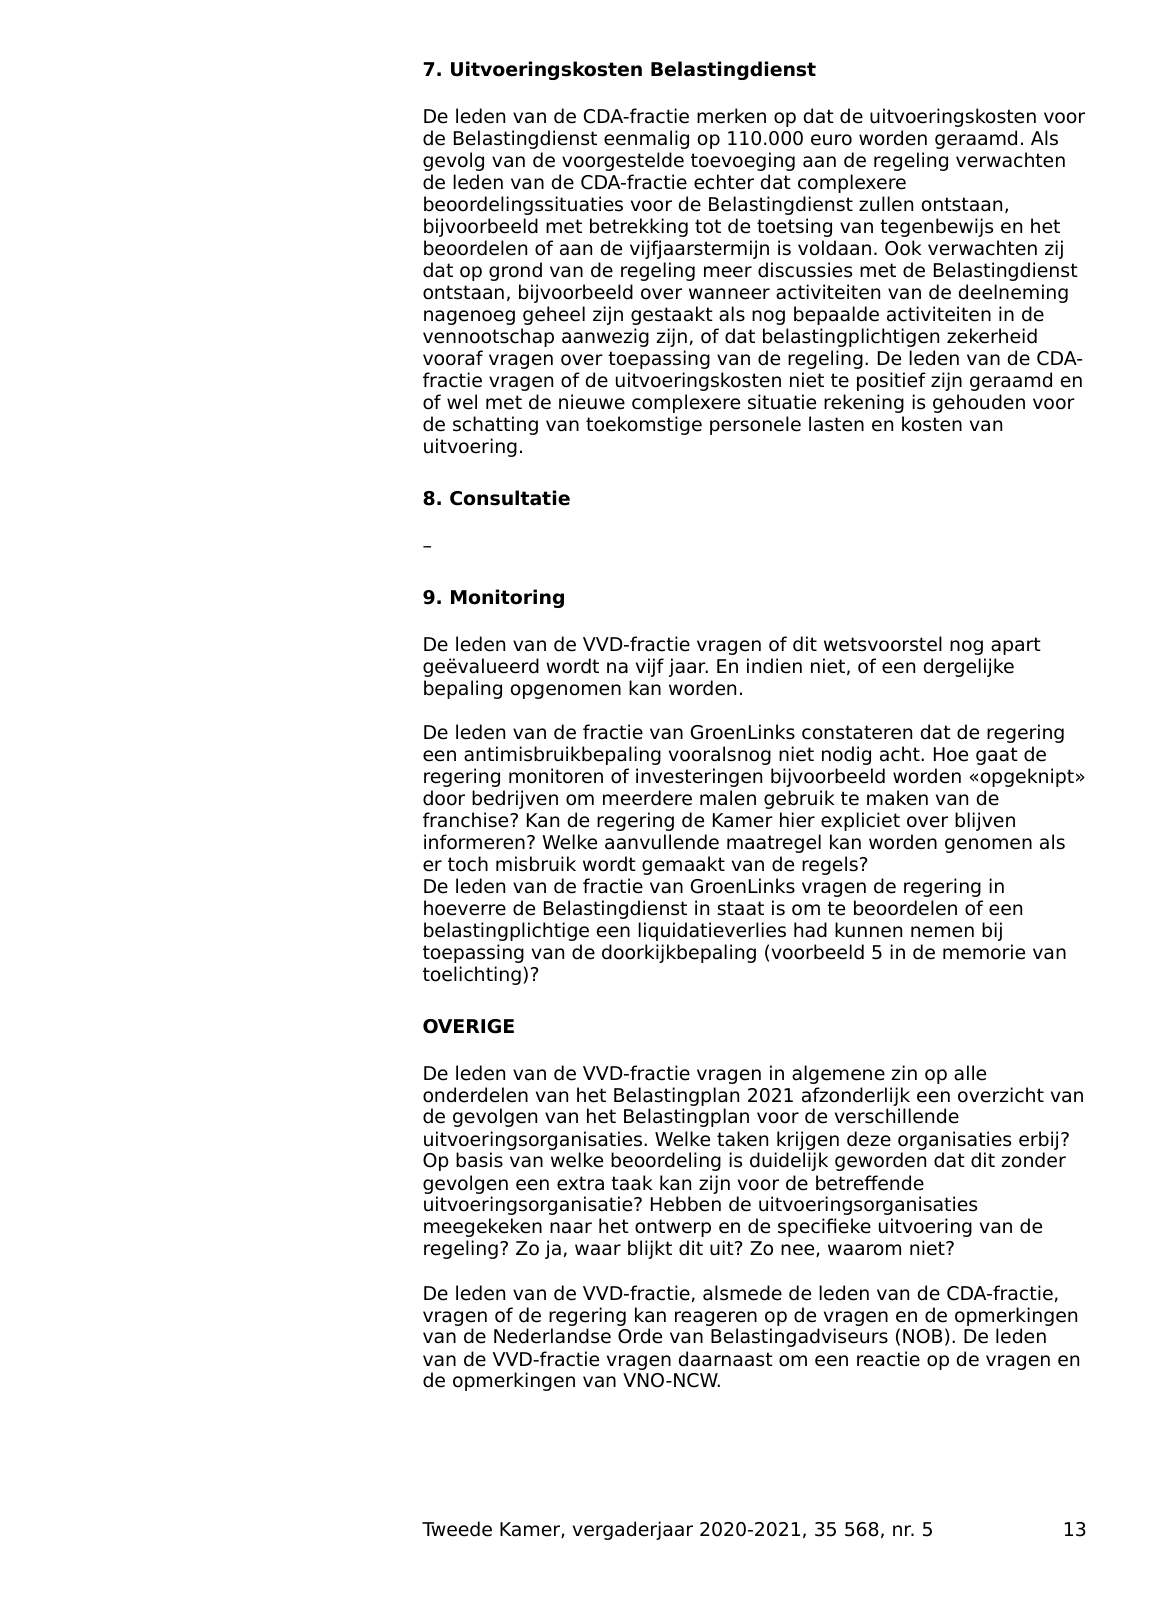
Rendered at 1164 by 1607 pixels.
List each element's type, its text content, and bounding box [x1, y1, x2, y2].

text De leden van de VVD-fractie vragen in algemene zin op alle onderdelen van het Belastingplan 2021 afzonderlijk een overzicht van de gevolgen van het Belastingplan voor de verschillende uitvoeringsorganisaties. Welke taken krijgen deze organisaties erbij? Op basis van welke beoordeling is duidelijk geworden dat dit zonder gevolgen een extra taak kan zijn voor de betreffende uitvoeringsorganisatie? Hebben de uitvoeringsorganisaties meegekeken naar het ontwerp en de specifieke uitvoering van de regeling? Zo ja, waar blijkt dit uit? Zo nee, waarom niet? [422, 1062, 1087, 1260]
subtitle 9. Monitoring [422, 587, 1087, 609]
text De leden van de VVD-fractie vragen of dit wetsvoorstel nog apart geëvalueerd wordt na vijf jaar. En indien niet, of een dergelijke bepaling opgenomen kan worden. [422, 634, 1087, 699]
subtitle 7. Uitvoeringskosten Belastingdienst [422, 59, 1087, 81]
text De leden van de VVD-fractie, alsmede de leden van de CDA-fractie, vragen of de regering kan reageren op de vragen en de opmerkingen van de Nederlandse Orde van Belastingadviseurs (NOB). De leden van de VVD-fractie vragen daarnaast om een reactie op de vragen en de opmerkingen van VNO-NCW. [422, 1282, 1087, 1392]
text De leden van de fractie van GroenLinks vragen de regering in hoeverre de Belastingdienst in staat is om te beoordelen of een belastingplichtige een liquidatieverlies had kunnen nemen bij toepassing van de doorkijkbepaling (voorbeeld 5 in de memorie van toelichting)? [422, 876, 1087, 986]
subtitle 8. Consultatie [422, 488, 1087, 510]
text De leden van de fractie van GroenLinks constateren dat de regering een antimisbruikbepaling vooralsnog niet nodig acht. Hoe gaat de regering monitoren of investeringen bijvoorbeeld worden «opgeknipt» door bedrijven om meerdere malen gebruik te maken van de franchise? Kan de regering de Kamer hier expliciet over blijven informeren? Welke aanvullende maatregel kan worden genomen als er toch misbruik wordt gemaakt van de regels? [422, 722, 1087, 876]
subtitle OVERIGE [422, 1016, 1087, 1037]
text De leden van de CDA-fractie merken op dat de uitvoeringskosten voor de Belastingdienst eenmalig op 110.000 euro worden geraamd. Als gevolg van de voorgestelde toevoeging aan de regeling verwachten de leden van de CDA-fractie echter dat complexere beoordelingssituaties voor de Belastingdienst zullen ontstaan, bijvoorbeeld met betrekking tot de toetsing van tegenbewijs en het beoordelen of aan de vijfjaarstermijn is voldaan. Ook verwachten zij dat op grond van de regeling meer discussies met de Belastingdienst ontstaan, bijvoorbeeld over wanneer activiteiten van de deelneming nagenoeg geheel zijn gestaakt als nog bepaalde activiteiten in de vennootschap aanwezig zijn, of dat belastingplichtigen zekerheid vooraf vragen over toepassing van de regeling. De leden van de CDA-fractie vragen of de uitvoeringskosten niet te positief zijn geraamd en of wel met de nieuwe complexere situatie rekening is gehouden voor de schatting van toekomstige personele lasten en kosten van uitvoering. [422, 106, 1087, 458]
text – [422, 535, 1087, 557]
